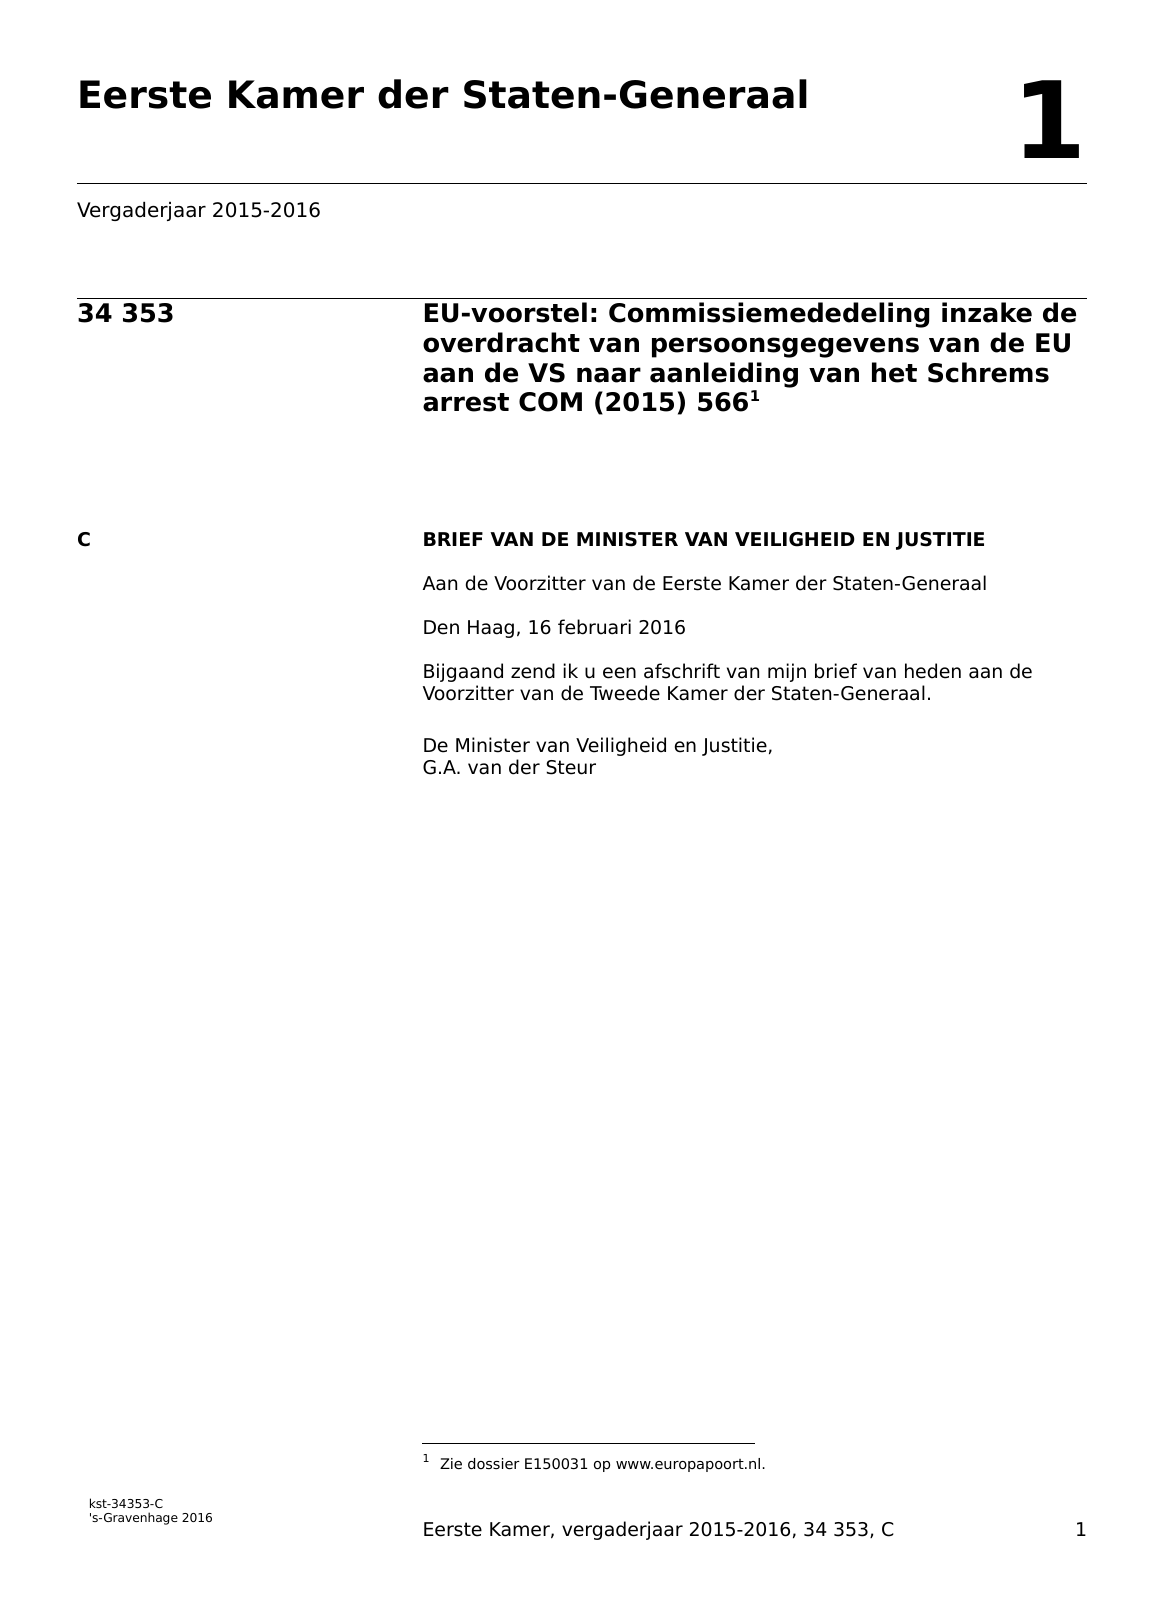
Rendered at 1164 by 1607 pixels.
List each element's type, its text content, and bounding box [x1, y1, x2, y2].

text Zie dossier E150031 op www.europapoort.nl. [422, 1452, 1087, 1474]
text Bijgaand zend ik u een afschrift van mijn brief van heden aan de Voorzitter van de Tweede Kamer der Staten-Generaal. [422, 661, 1087, 705]
table_header 1 [886, 59, 1087, 183]
text kst-34353-C [88, 1497, 323, 1511]
text De Minister van Veiligheid en Justitie, G.A. van der Steur [422, 735, 1087, 779]
text Aan de Voorzitter van de Eerste Kamer der Staten-Generaal [422, 573, 1087, 595]
subtitle 34 353 EU-voorstel: Commissiemededeling inzake de overdracht van persoonsgegevens van de EU aan de VS naar aanleiding van het Schrems arrest COM (2015) 566 [77, 299, 1087, 418]
text 's-Gravenhage 2016 [88, 1511, 323, 1525]
table_header Eerste Kamer der Staten-Generaal [77, 59, 886, 183]
text Den Haag, 16 februari 2016 [422, 617, 1087, 639]
table_cell Vergaderjaar 2015-2016 [77, 184, 1087, 298]
subtitle C BRIEF VAN DE MINISTER VAN VEILIGHEID EN JUSTITIE [77, 529, 1087, 551]
